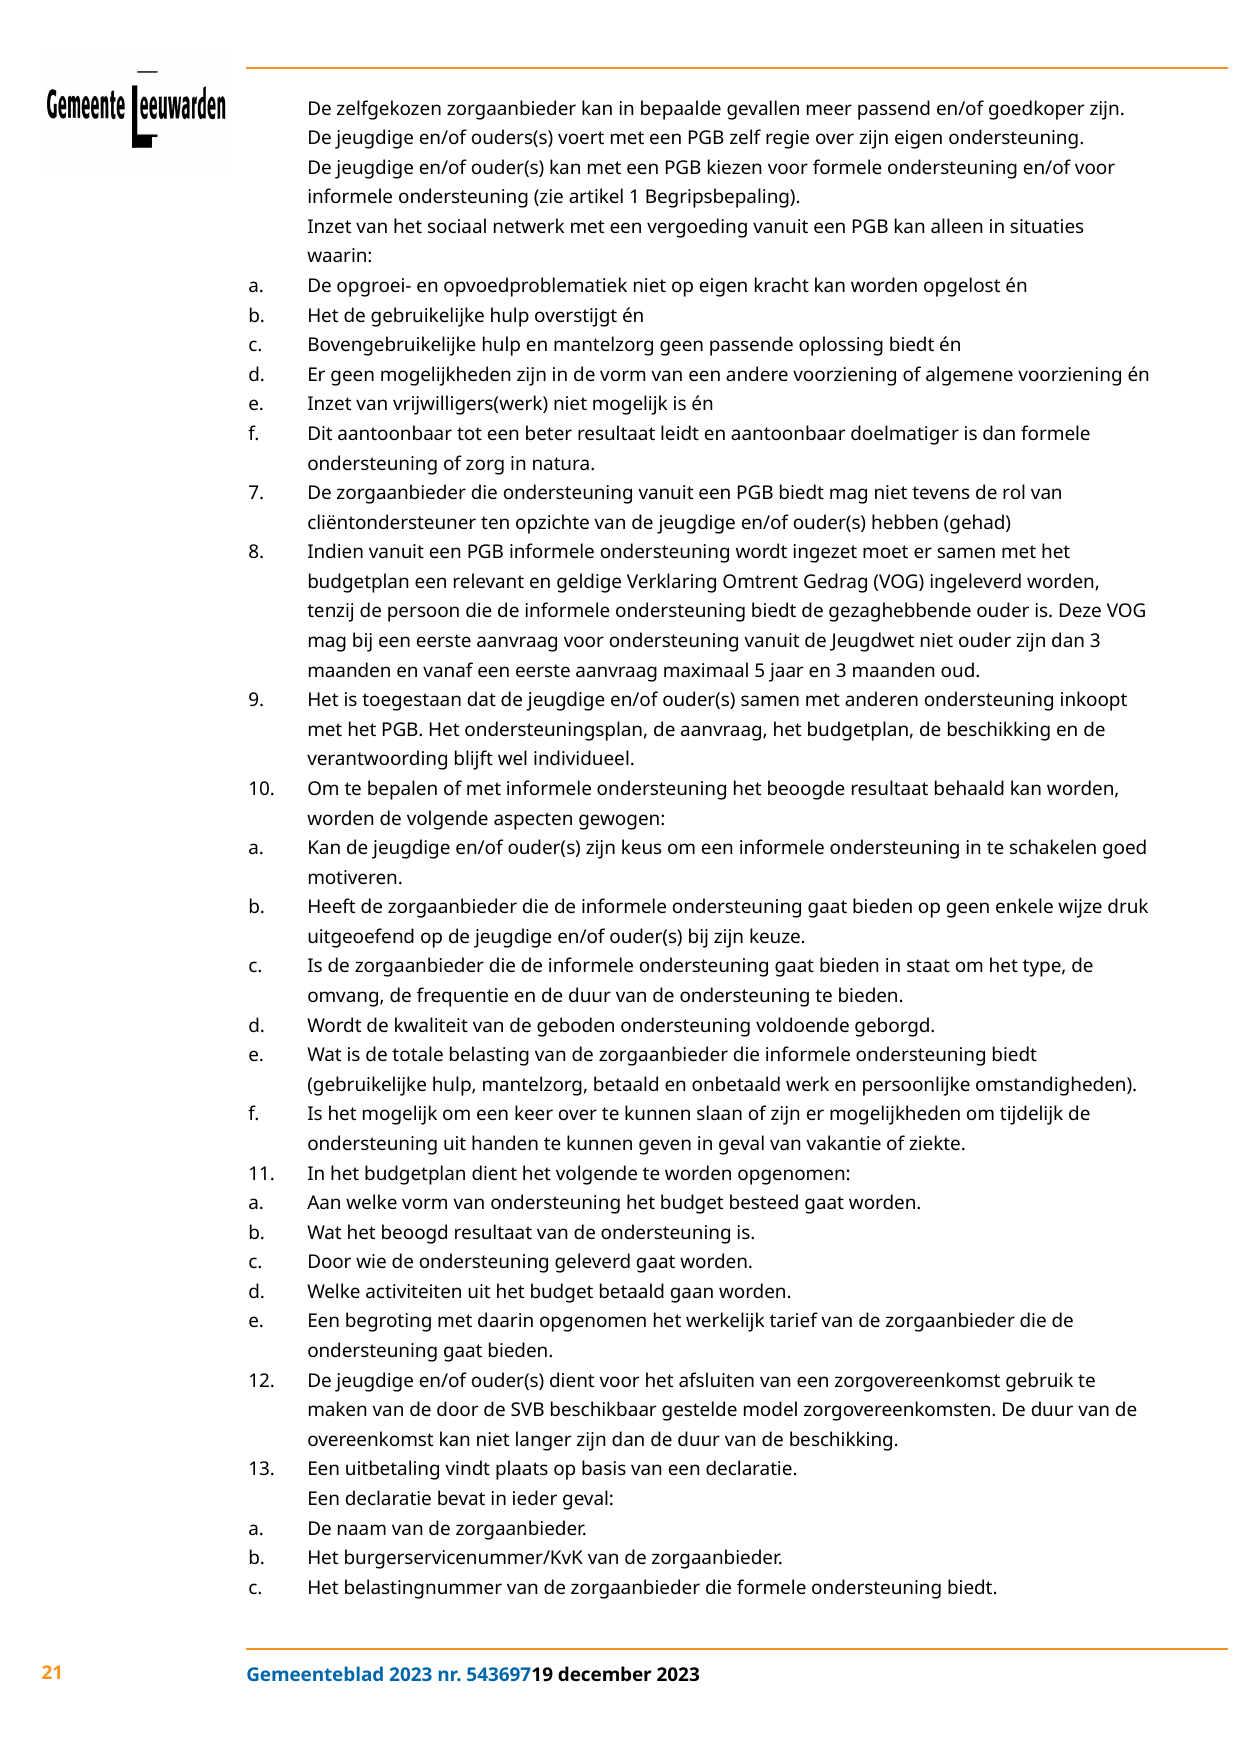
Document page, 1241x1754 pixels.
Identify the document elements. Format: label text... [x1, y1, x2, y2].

list Er geen mogelijkheden zijn in de vorm van een andere voorziening of algemene voorziening én [248, 361, 1152, 387]
list Dit aantoonbaar tot een beter resultaat leidt en aantoonbaar doelmatiger is dan formele ondersteuning of zorg in natura. [248, 420, 1152, 476]
list Bovengebruikelijke hulp en mantelzorg geen passende oplossing biedt én [248, 331, 1152, 357]
list Wat het beoogd resultaat van de ondersteuning is. [248, 1219, 1152, 1245]
list Het de gebruikelijke hulp overstijgt én [248, 302, 1152, 328]
list Is het mogelijk om een keer over te kunnen slaan of zijn er mogelijkheden om tijdelijk de ondersteuning uit handen te kunnen geven in geval van vakantie of ziekte. [248, 1101, 1152, 1156]
list De zorgaanbieder die ondersteuning vanuit een PGB biedt mag niet tevens de rol van cliëntondersteuner ten opzichte van de jeugdige en/of ouder(s) hebben (gehad) [248, 479, 1152, 535]
list De jeugdige en/of ouders(s) voert met een PGB zelf regie over zijn eigen ondersteuning. [248, 124, 1152, 150]
list Is de zorgaanbieder die de informele ondersteuning gaat bieden in staat om het type, de omvang, de frequentie en de duur van de ondersteuning te bieden. [248, 953, 1152, 1008]
list Het burgerservicenummer/KvK van de zorgaanbieder. [248, 1544, 1152, 1570]
picture [41, 47, 231, 172]
list Door wie de ondersteuning geleverd gaat worden. [248, 1248, 1152, 1274]
list Een uitbetaling vindt plaats op basis van een declaratie. [248, 1456, 1152, 1481]
list In het budgetplan dient het volgende te worden opgenomen: [248, 1160, 1152, 1186]
list De opgroei- en opvoedproblematiek niet op eigen kracht kan worden opgelost én [248, 272, 1152, 298]
list Wat is de totale belasting van de zorgaanbieder die informele ondersteuning biedt (gebruikelijke hulp, mantelzorg, betaald en onbetaald werk en persoonlijke omstandigheden). [248, 1041, 1152, 1097]
list Een begroting met daarin opgenomen het werkelijk tarief van de zorgaanbieder die de ondersteuning gaat bieden. [248, 1308, 1152, 1363]
list Inzet van vrijwilligers(werk) niet mogelijk is én [248, 391, 1152, 416]
list Kan de jeugdige en/of ouder(s) zijn keus om een informele ondersteuning in te schakelen goed motiveren. [248, 834, 1152, 890]
list Het is toegestaan dat de jeugdige en/of ouder(s) samen met anderen ondersteuning inkoopt met het PGB. Het ondersteuningsplan, de aanvraag, het budgetplan, de beschikking en de verantwoording blijft wel individueel. [248, 686, 1152, 771]
list Welke activiteiten uit het budget betaald gaan worden. [248, 1278, 1152, 1304]
list Heeft de zorgaanbieder die de informele ondersteuning gaat bieden op geen enkele wijze druk uitgeoefend op de jeugdige en/of ouder(s) bij zijn keuze. [248, 893, 1152, 949]
list De naam van de zorgaanbieder. [248, 1515, 1152, 1541]
list Inzet van het sociaal netwerk met een vergoeding vanuit een PGB kan alleen in situaties waarin: [248, 213, 1152, 268]
list Een declaratie bevat in ieder geval: [248, 1485, 1152, 1511]
list De jeugdige en/of ouder(s) dient voor het afsluiten van een zorgovereenkomst gebruik te maken van de door de SVB beschikbaar gestelde model zorgovereenkomsten. De duur van de overeenkomst kan niet langer zijn dan de duur van de beschikking. [248, 1367, 1152, 1452]
list Het belastingnummer van de zorgaanbieder die formele ondersteuning biedt. [248, 1574, 1152, 1600]
list Indien vanuit een PGB informele ondersteuning wordt ingezet moet er samen met het budgetplan een relevant en geldige Verklaring Omtrent Gedrag (VOG) ingeleverd worden, tenzij de persoon die de informele ondersteuning biedt de gezaghebbende ouder is. Deze VOG mag bij een eerste aanvraag voor ondersteuning vanuit de Jeugdwet niet ouder zijn dan 3 maanden en vanaf een eerste aanvraag maximaal 5 jaar en 3 maanden oud. [248, 538, 1152, 683]
list Wordt de kwaliteit van de geboden ondersteuning voldoende geborgd. [248, 1012, 1152, 1038]
list Aan welke vorm van ondersteuning het budget besteed gaat worden. [248, 1189, 1152, 1215]
list Om te bepalen of met informele ondersteuning het beoogde resultaat behaald kan worden, worden de volgende aspecten gewogen: [248, 775, 1152, 831]
list De jeugdige en/of ouder(s) kan met een PGB kiezen voor formele ondersteuning en/of voor informele ondersteuning (zie artikel 1 Begripsbepaling). [248, 154, 1152, 209]
list De zelfgekozen zorgaanbieder kan in bepaalde gevallen meer passend en/of goedkoper zijn. [248, 95, 1152, 121]
